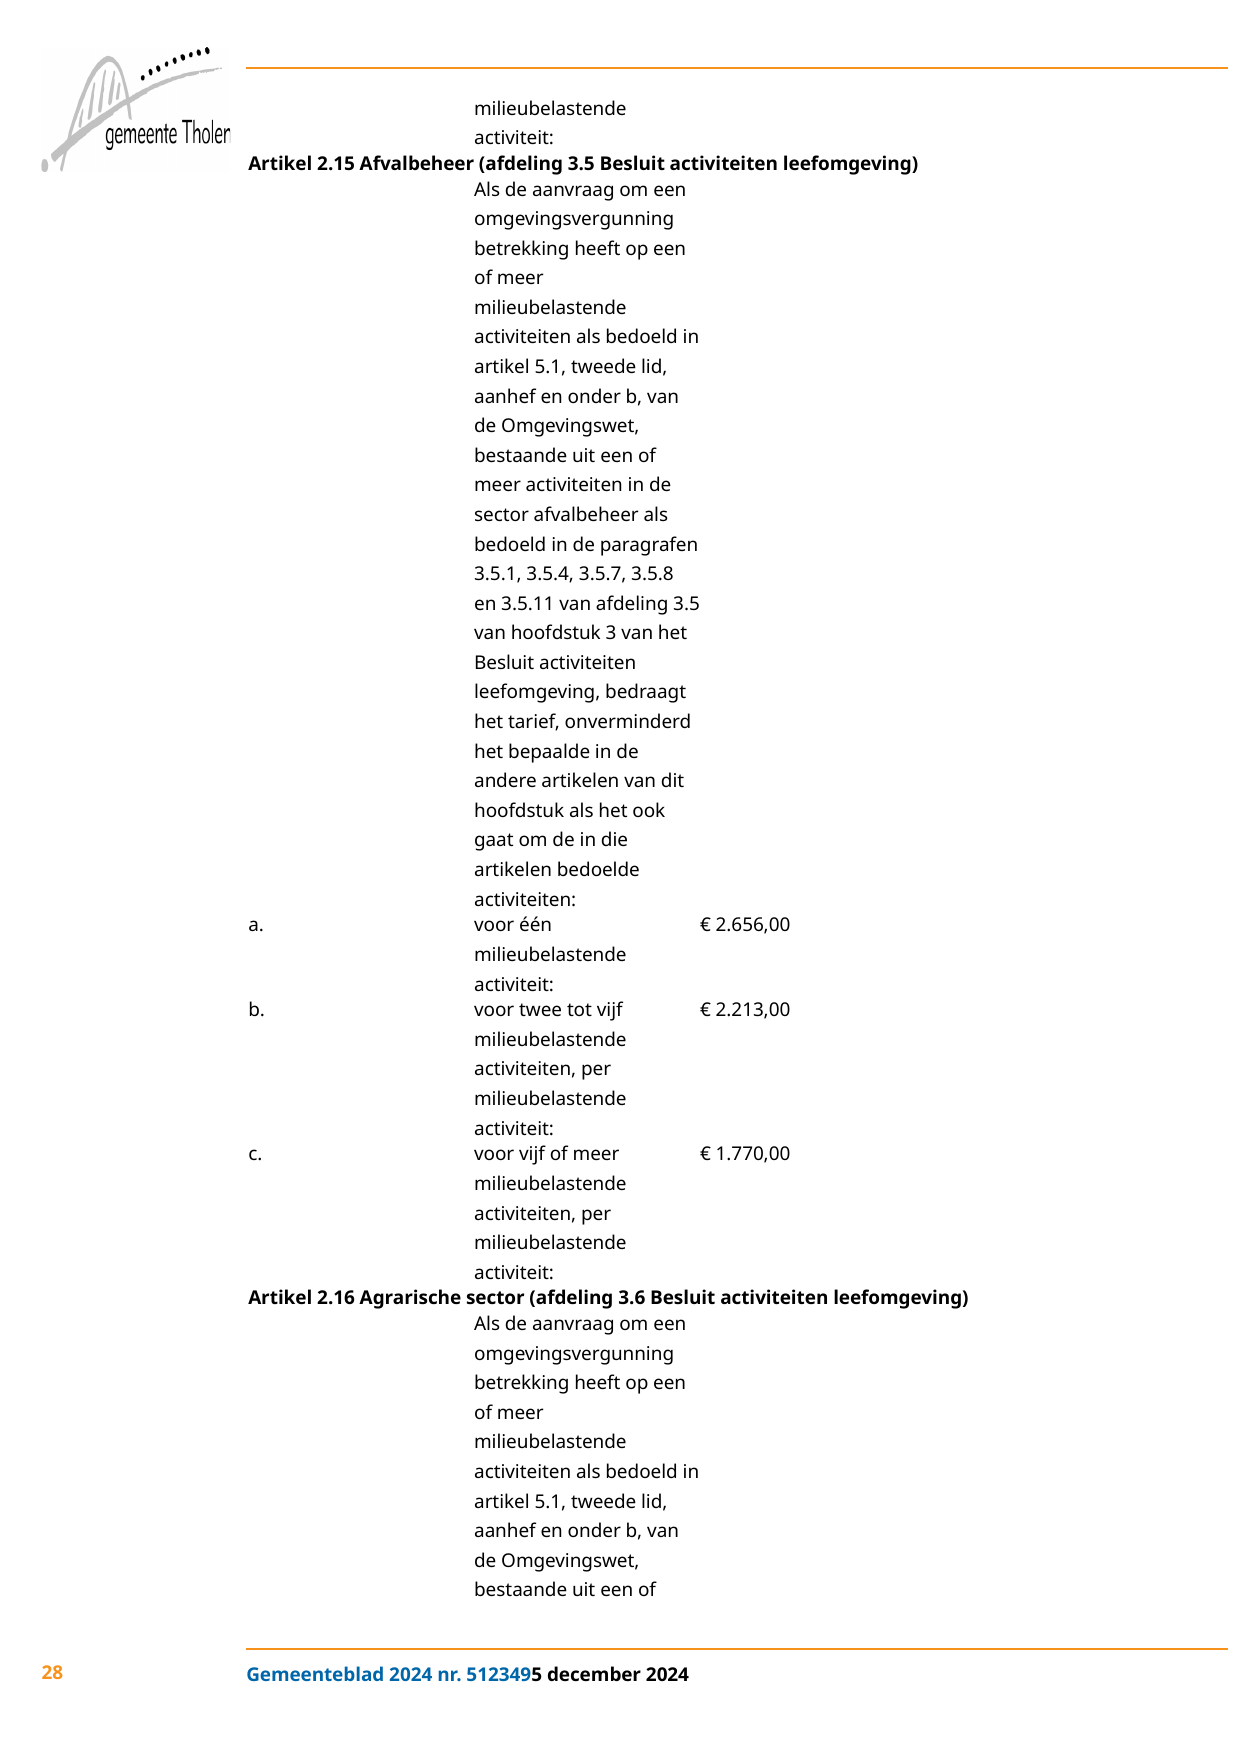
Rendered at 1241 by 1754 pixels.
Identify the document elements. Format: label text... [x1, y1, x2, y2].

table_cell € 2.213,00 [700, 996, 926, 1141]
table_cell [700, 1310, 926, 1602]
table_cell Als de aanvraag om een omgevingsvergunning betrekking heeft op een of meer milieubelastende activiteiten als bedoeld in artikel 5.1, tweede lid, aanhef en onder b, van de Omgevingswet, bestaande uit een of [474, 1310, 700, 1602]
table_cell € 2.656,00 [700, 912, 926, 996]
table_cell [248, 1310, 474, 1602]
table_cell Als de aanvraag om een omgevingsvergunning betrekking heeft op een of meer milieubelastende activiteiten als bedoeld in artikel 5.1, tweede lid, aanhef en onder b, van de Omgevingswet, bestaande uit een of meer activiteiten in de sector afvalbeheer als bedoeld in de paragrafen 3.5.1, 3.5.4, 3.5.7, 3.5.8 en 3.5.11 van afdeling 3.5 van hoofdstuk 3 van het Besluit activiteiten leefomgeving, bedraagt het tarief, onverminderd het bepaalde in de andere artikelen van dit hoofdstuk als het ook gaat om de in die artikelen bedoelde activiteiten: [474, 176, 700, 912]
table_cell [926, 1310, 1152, 1602]
table_cell Artikel 2.15 Afvalbeheer (afdeling 3.5 Besluit activiteiten leefomgeving) [248, 150, 1152, 176]
table_cell [926, 176, 1152, 912]
table_cell [700, 95, 926, 150]
picture [41, 47, 231, 172]
table_cell b. [248, 996, 474, 1141]
table_cell [926, 1141, 1152, 1284]
table_cell € 1.770,00 [700, 1141, 926, 1284]
table_cell voor één milieubelastende activiteit: [474, 912, 700, 996]
table_cell [926, 95, 1152, 150]
table_cell voor twee tot vijf milieubelastende activiteiten, per milieubelastende activiteit: [474, 996, 700, 1141]
table_cell milieubelastende activiteit: [474, 95, 700, 150]
table_cell [248, 176, 474, 912]
table_cell a. [248, 912, 474, 996]
table_cell voor vijf of meer milieubelastende activiteiten, per milieubelastende activiteit: [474, 1141, 700, 1284]
table_cell Artikel 2.16 Agrarische sector (afdeling 3.6 Besluit activiteiten leefomgeving) [248, 1285, 1152, 1310]
table_cell [700, 176, 926, 912]
table_cell c. [248, 1141, 474, 1284]
table_cell [926, 996, 1152, 1141]
table_cell [926, 912, 1152, 996]
table_cell [248, 95, 474, 150]
